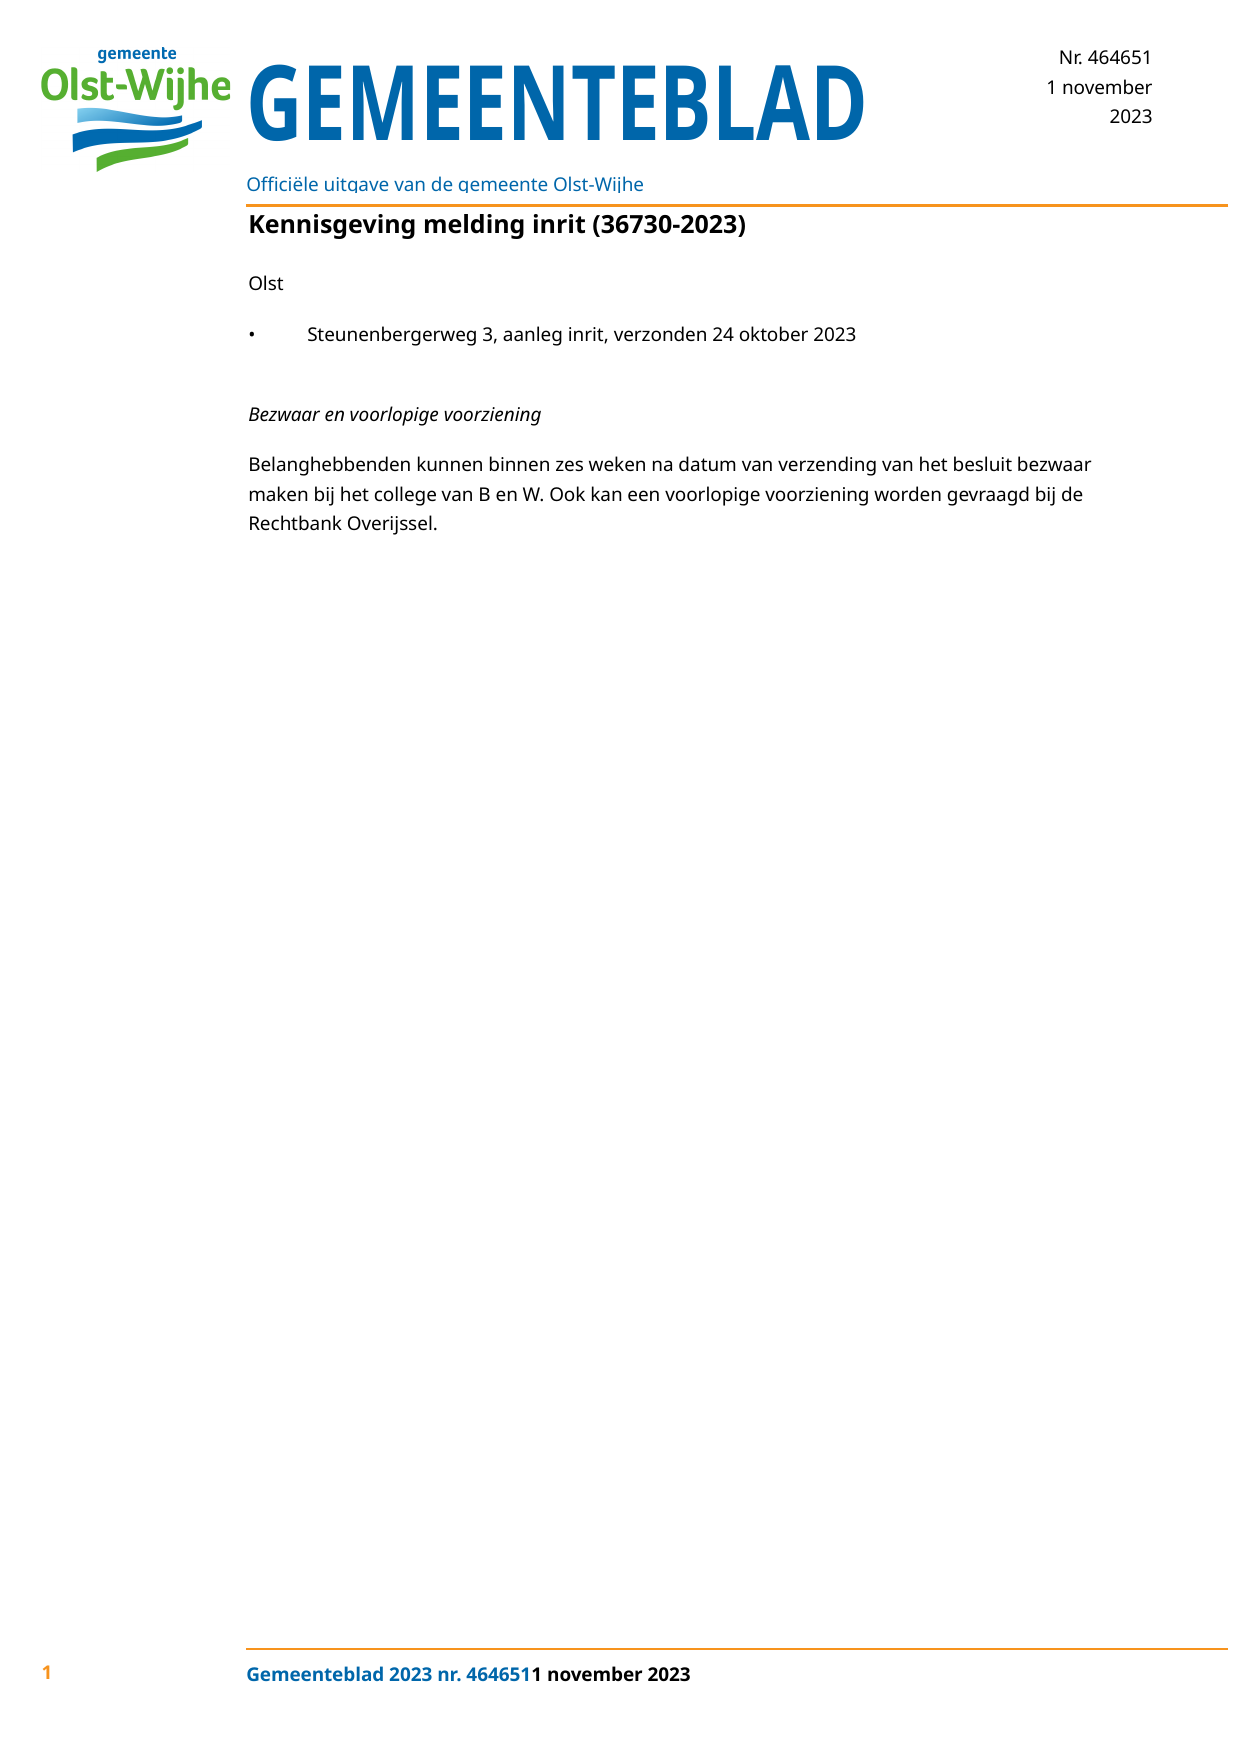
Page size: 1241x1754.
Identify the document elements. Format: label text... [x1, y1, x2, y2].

list Steunenbergerweg 3, aanleg inrit, verzonden 24 oktober 2023 [248, 321, 1152, 346]
text Belanghebbenden kunnen binnen zes weken na datum van verzending van het besluit bezwaar maken bij het college van B en W. Ook kan een voorlopige voorziening worden gevraagd bij de Rechtbank Overijssel. [248, 451, 1152, 536]
text Olst [248, 270, 1152, 296]
text Bezwaar en voorlopige voorziening [248, 401, 1152, 426]
text Kennisgeving melding inrit (36730-2023) [248, 207, 1152, 241]
picture [41, 47, 231, 172]
